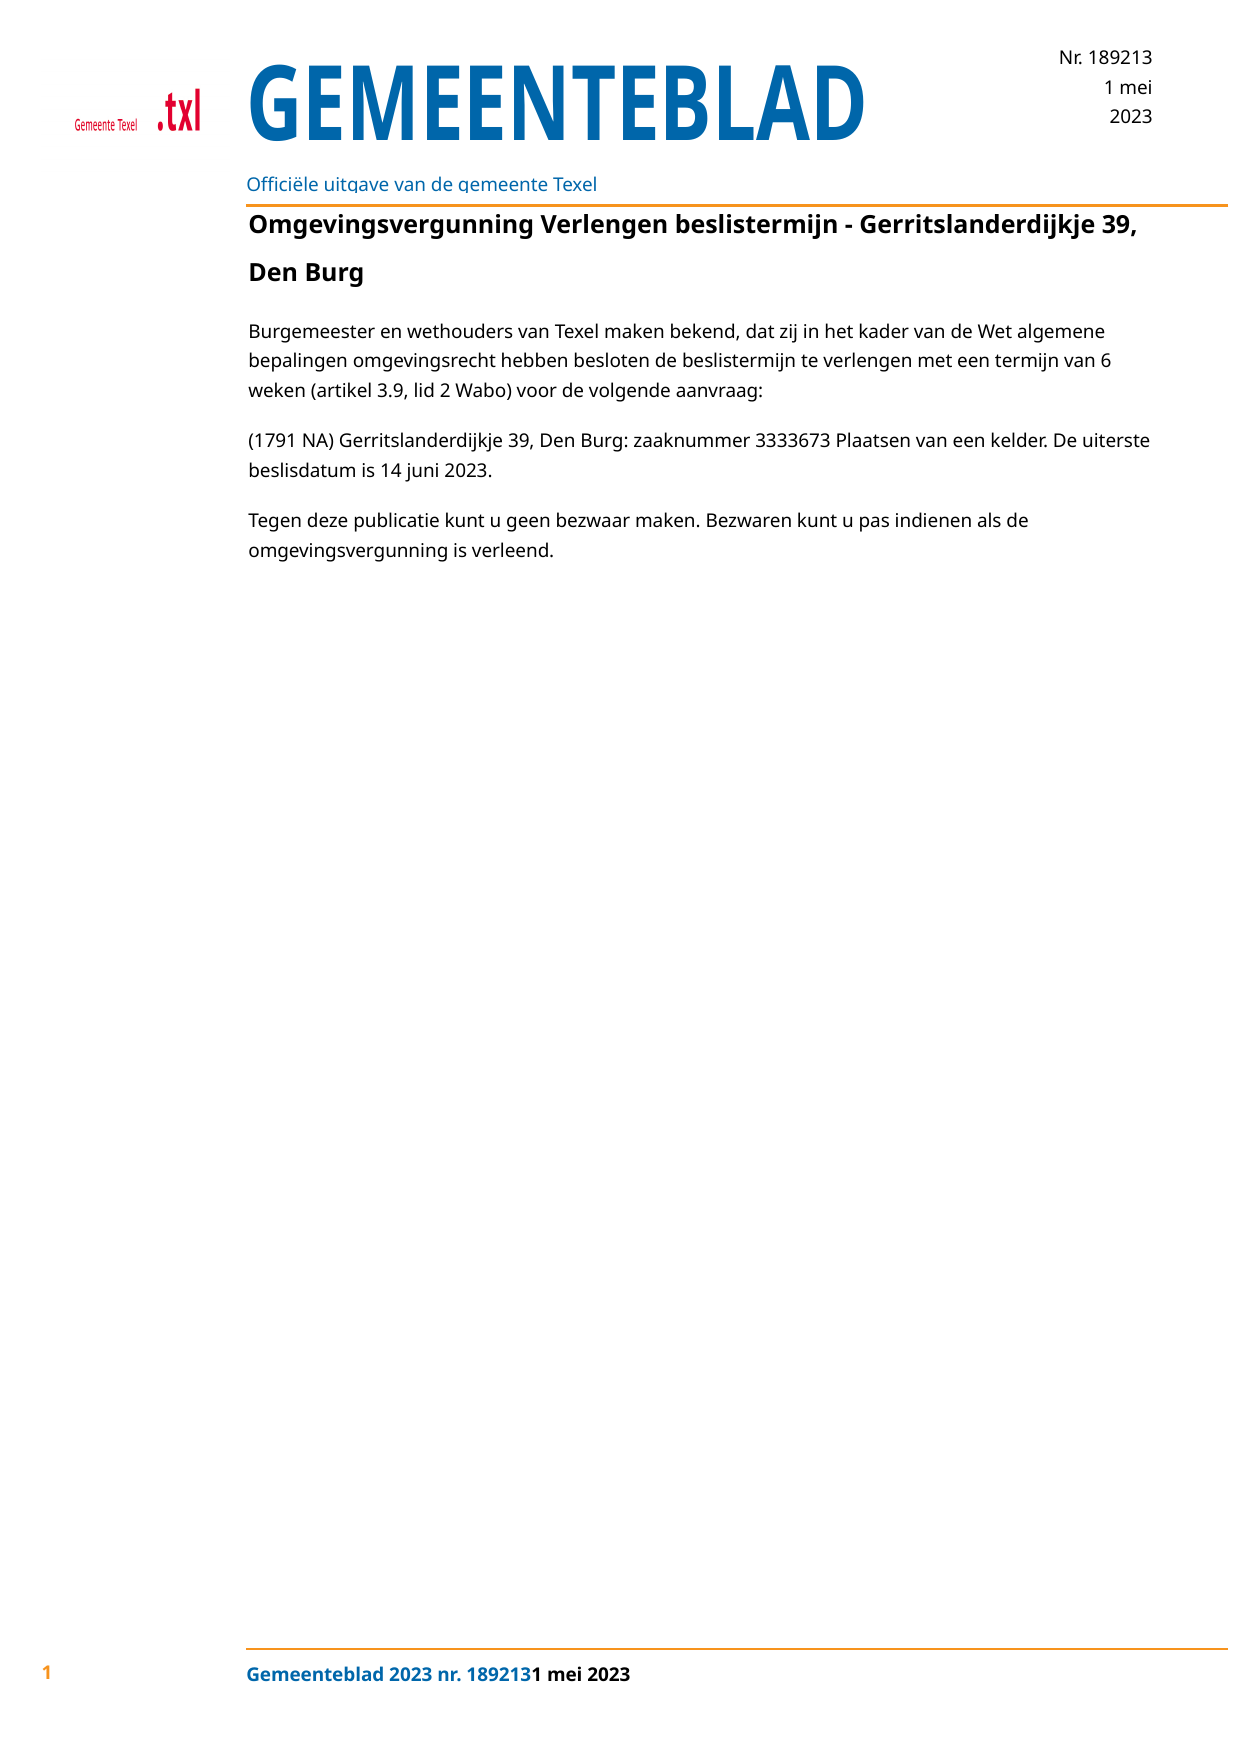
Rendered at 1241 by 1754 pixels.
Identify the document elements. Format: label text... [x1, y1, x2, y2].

text (1791 NA) Gerritslanderdijkje 39, Den Burg: zaaknummer 3333673 Plaatsen van een kelder. De uiterste beslisdatum is 14 juni 2023. [248, 427, 1152, 483]
text Burgemeester en wethouders van Texel maken bekend, dat zij in het kader van de Wet algemene bepalingen omgevingsrecht hebben besloten de beslistermijn te verlengen met een termijn van 6 weken (artikel 3.9, lid 2 Wabo) voor de volgende aanvraag: [248, 318, 1152, 403]
text Tegen deze publicatie kunt u geen bezwaar maken. Bezwaren kunt u pas indienen als de omgevingsvergunning is verleend. [248, 507, 1152, 563]
picture [41, 47, 231, 172]
text Omgevingsvergunning Verlengen beslistermijn - Gerritslanderdijkje 39, Den Burg [248, 207, 1152, 288]
